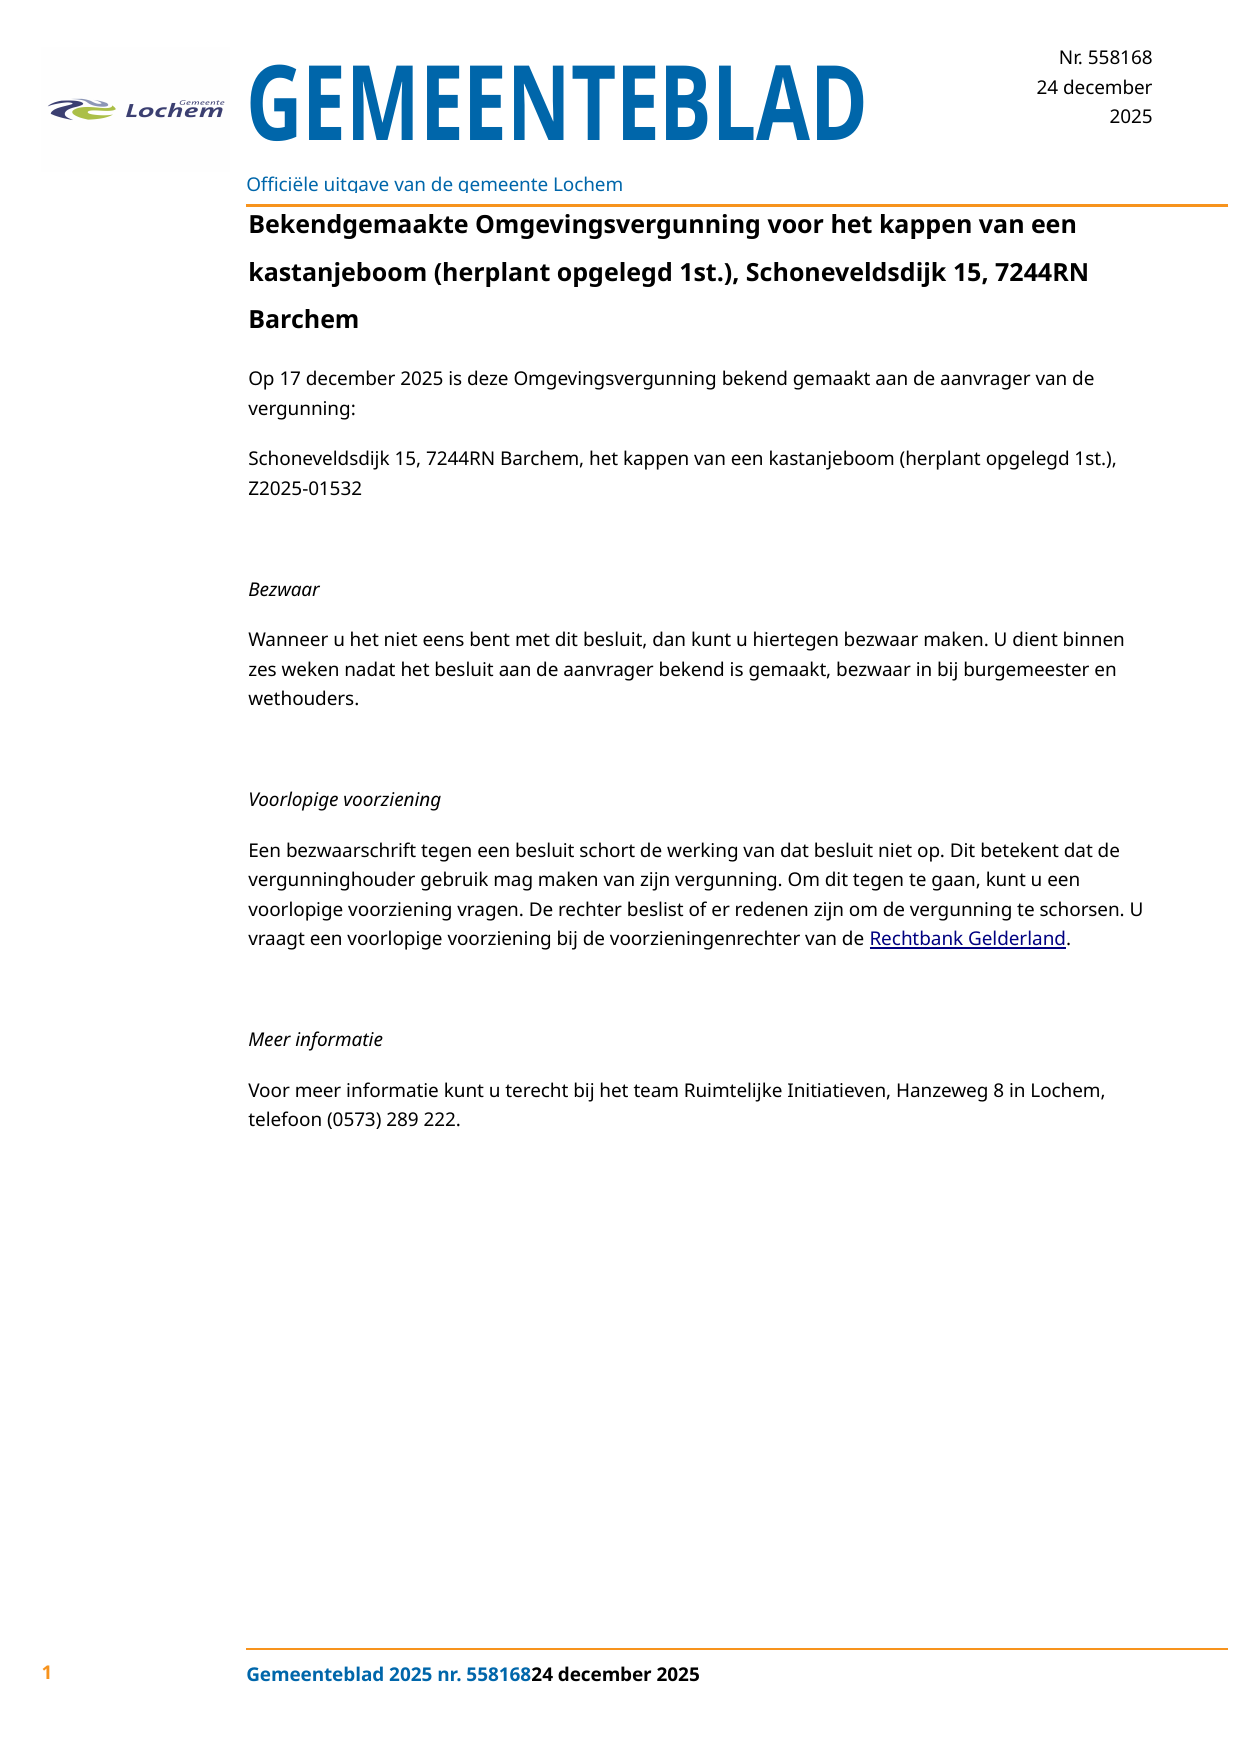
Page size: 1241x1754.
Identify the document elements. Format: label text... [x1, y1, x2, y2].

text Bezwaar [248, 576, 1152, 602]
text Voorlopige voorziening [248, 786, 1152, 812]
text Een bezwaarschrift tegen een besluit schort de werking van dat besluit niet op. Dit betekent dat de vergunninghouder gebruik mag maken van zijn vergunning. Om dit tegen te gaan, kunt u een voorlopige voorziening vragen. De rechter beslist of er redenen zijn om de vergunning te schorsen. U vraagt een voorlopige voorziening bij de voorzieningenrechter van de Rechtbank Gelderland. [248, 837, 1152, 951]
text Voor meer informatie kunt u terecht bij het team Ruimtelijke Initiatieven, Hanzeweg 8 in Lochem, telefoon (0573) 289 222. [248, 1077, 1152, 1132]
text Meer informatie [248, 1026, 1152, 1052]
text Op 17 december 2025 is deze Omgevingsvergunning bekend gemaakt aan de aanvrager van de vergunning: [248, 366, 1152, 421]
picture [41, 47, 231, 172]
text Schoneveldsdijk 15, 7244RN Barchem, het kappen van een kastanjeboom (herplant opgelegd 1st.), Z2025-01532 [248, 446, 1152, 501]
text Wanneer u het niet eens bent met dit besluit, dan kunt u hiertegen bezwaar maken. U dient binnen zes weken nadat het besluit aan de aanvrager bekend is gemaakt, bezwaar in bij burgemeester en wethouders. [248, 626, 1152, 711]
text Bekendgemaakte Omgevingsvergunning voor het kappen van een kastanjeboom (herplant opgelegd 1st.), Schoneveldsdijk 15, 7244RN Barchem [248, 207, 1152, 336]
